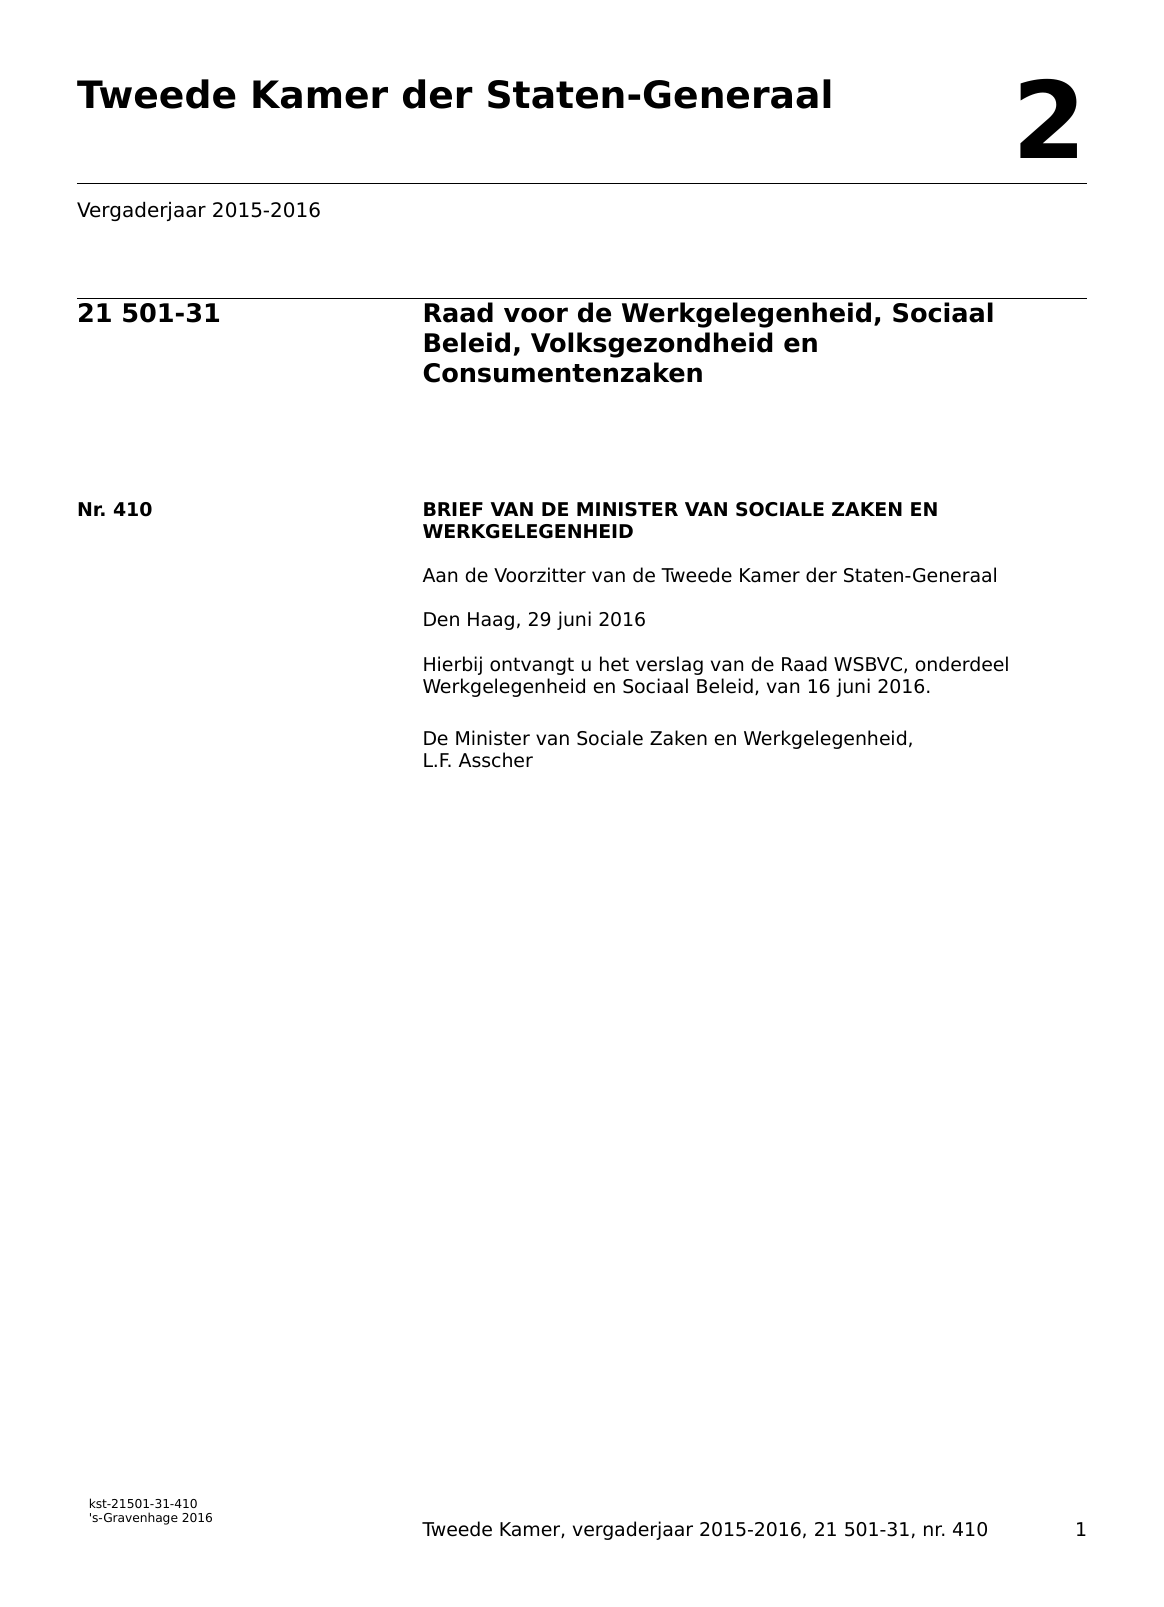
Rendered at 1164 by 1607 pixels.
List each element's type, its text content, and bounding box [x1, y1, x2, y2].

subtitle Nr. 410 BRIEF VAN DE MINISTER VAN SOCIALE ZAKEN EN WERKGELEGENHEID [77, 499, 1087, 543]
text De Minister van Sociale Zaken en Werkgelegenheid, L.F. Asscher [422, 727, 1087, 771]
table_header Tweede Kamer der Staten-Generaal [77, 59, 886, 183]
text 's-Gravenhage 2016 [88, 1511, 323, 1525]
table_cell Vergaderjaar 2015-2016 [77, 184, 1087, 298]
table_header 2 [886, 59, 1087, 183]
text Hierbij ontvangt u het verslag van de Raad WSBVC, onderdeel Werkgelegenheid en Sociaal Beleid, van 16 juni 2016. [422, 653, 1087, 697]
subtitle 21 501-31 Raad voor de Werkgelegenheid, Sociaal Beleid, Volksgezondheid en Consumentenzaken [77, 299, 1087, 388]
text Den Haag, 29 juni 2016 [422, 609, 1087, 631]
text Aan de Voorzitter van de Tweede Kamer der Staten-Generaal [422, 565, 1087, 587]
text kst-21501-31-410 [88, 1497, 323, 1511]
